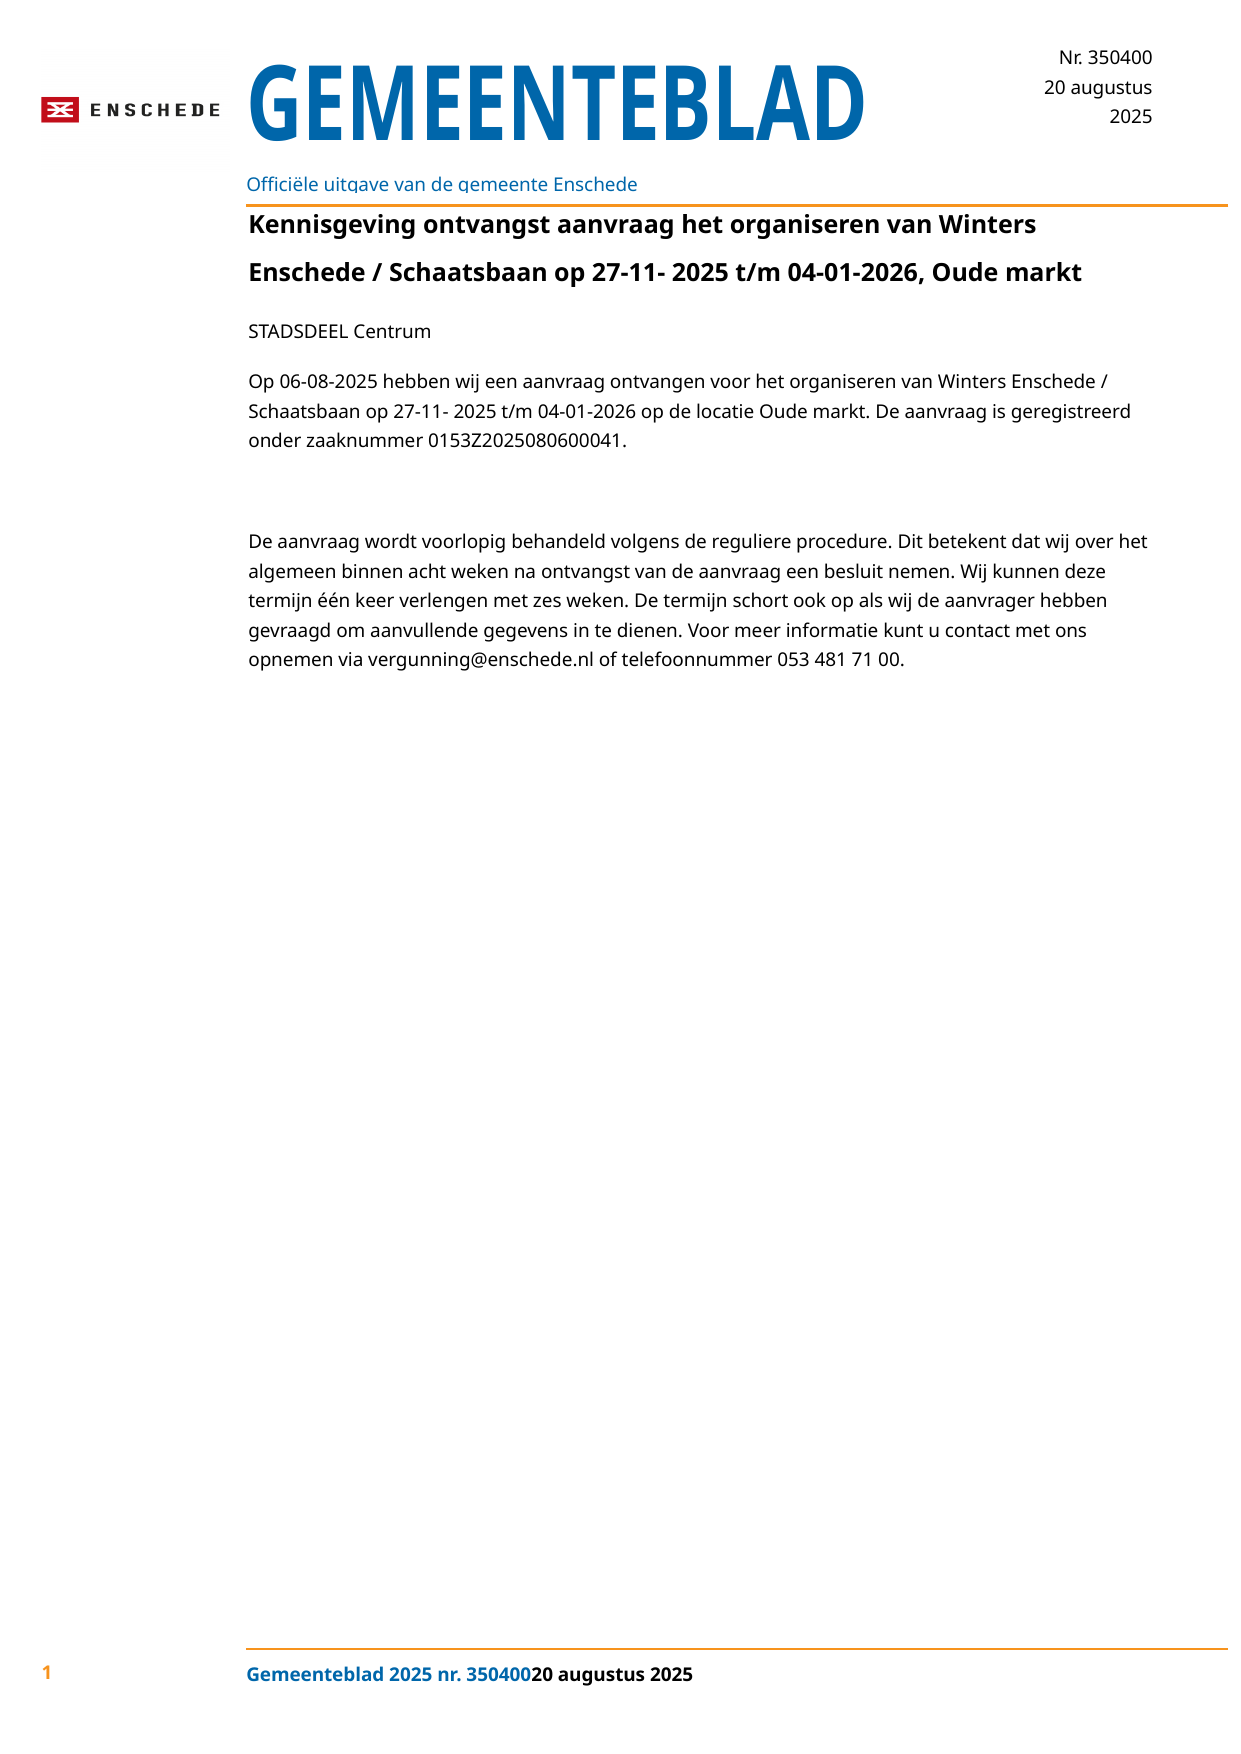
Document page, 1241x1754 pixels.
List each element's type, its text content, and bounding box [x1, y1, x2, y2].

text Kennisgeving ontvangst aanvraag het organiseren van Winters Enschede / Schaatsbaan op 27-11- 2025 t/m 04-01-2026, Oude markt [248, 207, 1152, 288]
picture [41, 47, 231, 172]
text Op 06-08-2025 hebben wij een aanvraag ontvangen voor het organiseren van Winters Enschede / Schaatsbaan op 27-11- 2025 t/m 04-01-2026 op de locatie Oude markt. De aanvraag is geregistreerd onder zaaknummer 0153Z2025080600041. [248, 368, 1152, 453]
text De aanvraag wordt voorlopig behandeld volgens de reguliere procedure. Dit betekent dat wij over het algemeen binnen acht weken na ontvangst van de aanvraag een besluit nemen. Wij kunnen deze termijn één keer verlengen met zes weken. De termijn schort ook op als wij de aanvrager hebben gevraagd om aanvullende gegevens in te dienen. Voor meer informatie kunt u contact met ons opnemen via vergunning@enschede.nl of telefoonnummer 053 481 71 00. [248, 528, 1152, 672]
text STADSDEEL Centrum [248, 318, 1152, 344]
